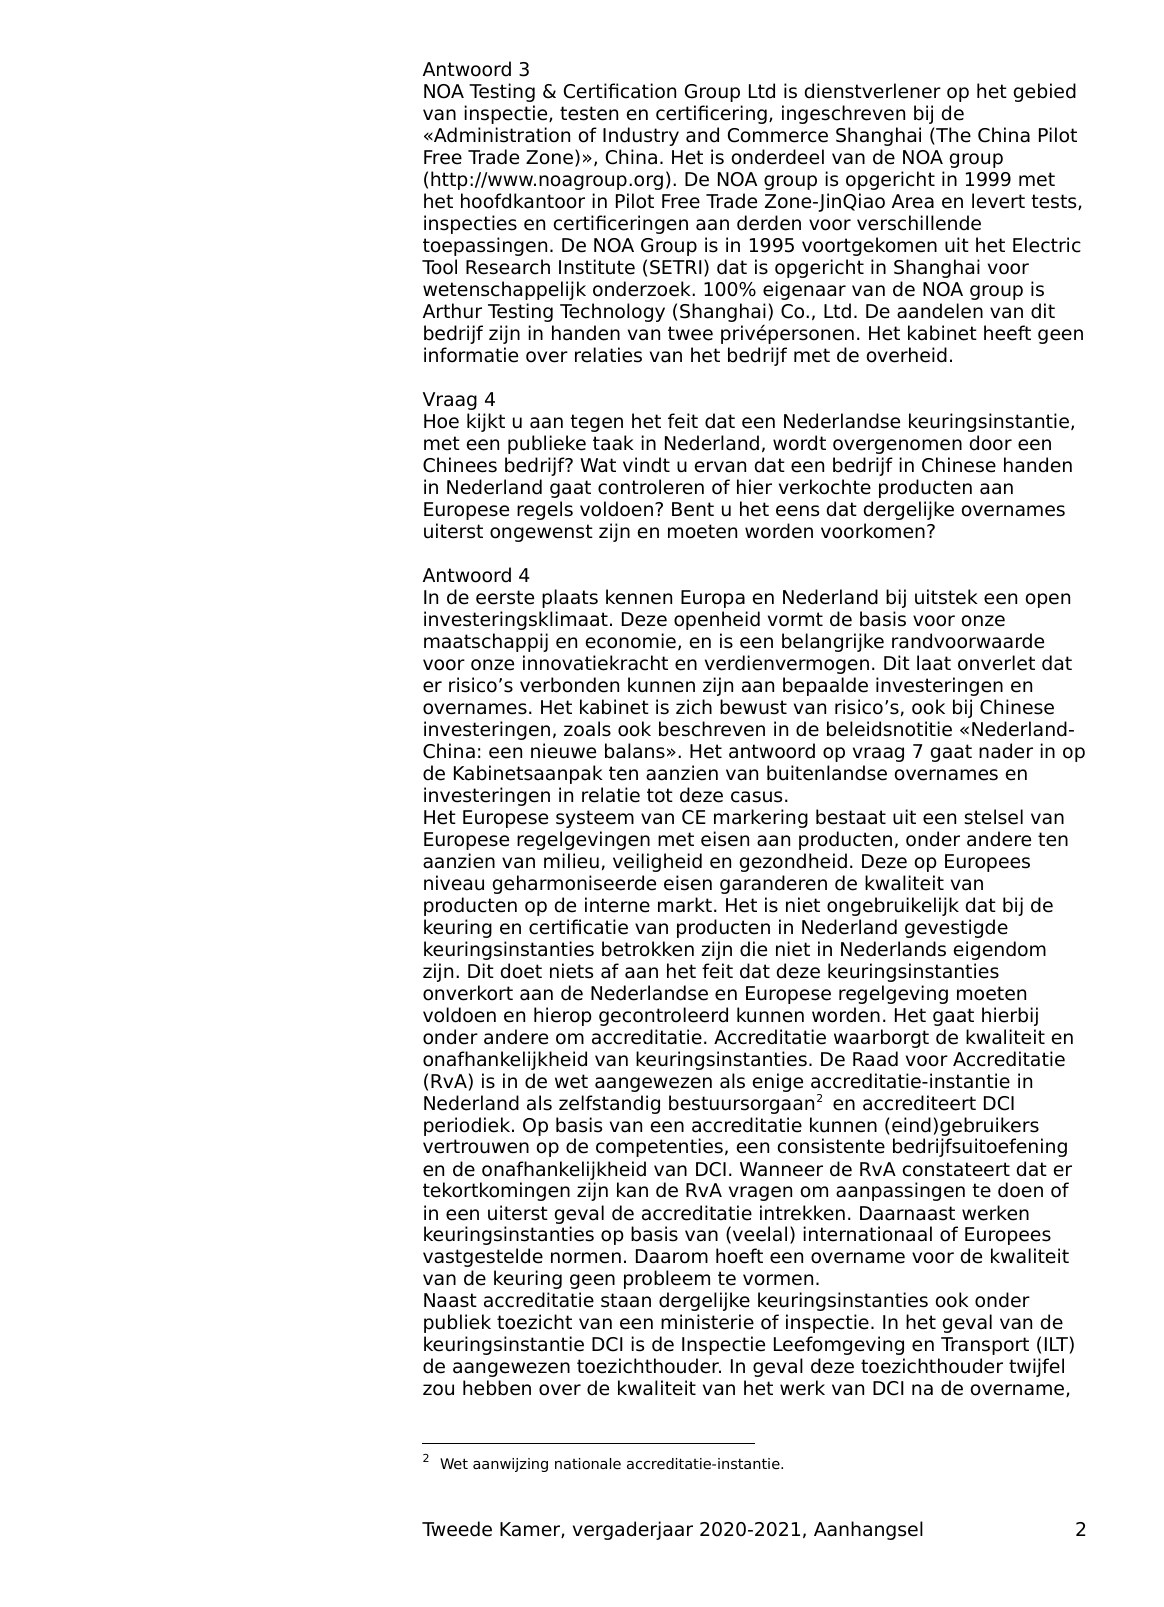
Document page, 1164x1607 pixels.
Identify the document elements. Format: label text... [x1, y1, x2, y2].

text Wet aanwijzing nationale accreditatie-instantie. [422, 1452, 1087, 1474]
text Naast accreditatie staan dergelijke keuringsinstanties ook onder publiek toezicht van een ministerie of inspectie. In het geval van de keuringsinstantie DCI is de Inspectie Leefomgeving en Transport (ILT) de aangewezen toezichthouder. In geval deze toezichthouder twijfel zou hebben over de kwaliteit van het werk van DCI na de overname, [422, 1290, 1087, 1400]
text Antwoord 3 [422, 59, 1087, 81]
text Hoe kijkt u aan tegen het feit dat een Nederlandse keuringsinstantie, met een publieke taak in Nederland, wordt overgenomen door een Chinees bedrijf? Wat vindt u ervan dat een bedrijf in Chinese handen in Nederland gaat controleren of hier verkochte producten aan Europese regels voldoen? Bent u het eens dat dergelijke overnames uiterst ongewenst zijn en moeten worden voorkomen? [422, 411, 1087, 543]
text NOA Testing & Certification Group Ltd is dienstverlener op het gebied van inspectie, testen en certificering, ingeschreven bij de «Administration of Industry and Commerce Shanghai (The China Pilot Free Trade Zone)», China. Het is onderdeel van de NOA group (http://www.noagroup.org). De NOA group is opgericht in 1999 met het hoofdkantoor in Pilot Free Trade Zone-JinQiao Area en levert tests, inspecties en certificeringen aan derden voor verschillende toepassingen. De NOA Group is in 1995 voortgekomen uit het Electric Tool Research Institute (SETRI) dat is opgericht in Shanghai voor wetenschappelijk onderzoek. 100% eigenaar van de NOA group is Arthur Testing Technology (Shanghai) Co., Ltd. De aandelen van dit bedrijf zijn in handen van twee privépersonen. Het kabinet heeft geen informatie over relaties van het bedrijf met de overheid. [422, 81, 1087, 367]
text Vraag 4 [422, 389, 1087, 411]
text Het Europese systeem van CE markering bestaat uit een stelsel van Europese regelgevingen met eisen aan producten, onder andere ten aanzien van milieu, veiligheid en gezondheid. Deze op Europees niveau geharmoniseerde eisen garanderen de kwaliteit van producten op de interne markt. Het is niet ongebruikelijk dat bij de keuring en certificatie van producten in Nederland gevestigde keuringsinstanties betrokken zijn die niet in Nederlands eigendom zijn. Dit doet niets af aan het feit dat deze keuringsinstanties onverkort aan de Nederlandse en Europese regelgeving moeten voldoen en hierop gecontroleerd kunnen worden. Het gaat hierbij onder andere om accreditatie. Accreditatie waarborgt de kwaliteit en onafhankelijkheid van keuringsinstanties. De Raad voor Accreditatie (RvA) is in de wet aangewezen als enige accreditatie-instantie in Nederland als zelfstandig bestuursorgaan en accrediteert DCI periodiek. Op basis van een accreditatie kunnen (eind)gebruikers vertrouwen op de competenties, een consistente bedrijfsuitoefening en de onafhankelijkheid van DCI. Wanneer de RvA constateert dat er tekortkomingen zijn kan de RvA vragen om aanpassingen te doen of in een uiterst geval de accreditatie intrekken. Daarnaast werken keuringsinstanties op basis van (veelal) internationaal of Europees vastgestelde normen. Daarom hoeft een overname voor de kwaliteit van de keuring geen probleem te vormen. [422, 807, 1087, 1290]
text Antwoord 4 [422, 565, 1087, 587]
text In de eerste plaats kennen Europa en Nederland bij uitstek een open investeringsklimaat. Deze openheid vormt de basis voor onze maatschappij en economie, en is een belangrijke randvoorwaarde voor onze innovatiekracht en verdienvermogen. Dit laat onverlet dat er risico’s verbonden kunnen zijn aan bepaalde investeringen en overnames. Het kabinet is zich bewust van risico’s, ook bij Chinese investeringen, zoals ook beschreven in de beleidsnotitie «Nederland-China: een nieuwe balans». Het antwoord op vraag 7 gaat nader in op de Kabinetsaanpak ten aanzien van buitenlandse overnames en investeringen in relatie tot deze casus. [422, 587, 1087, 807]
